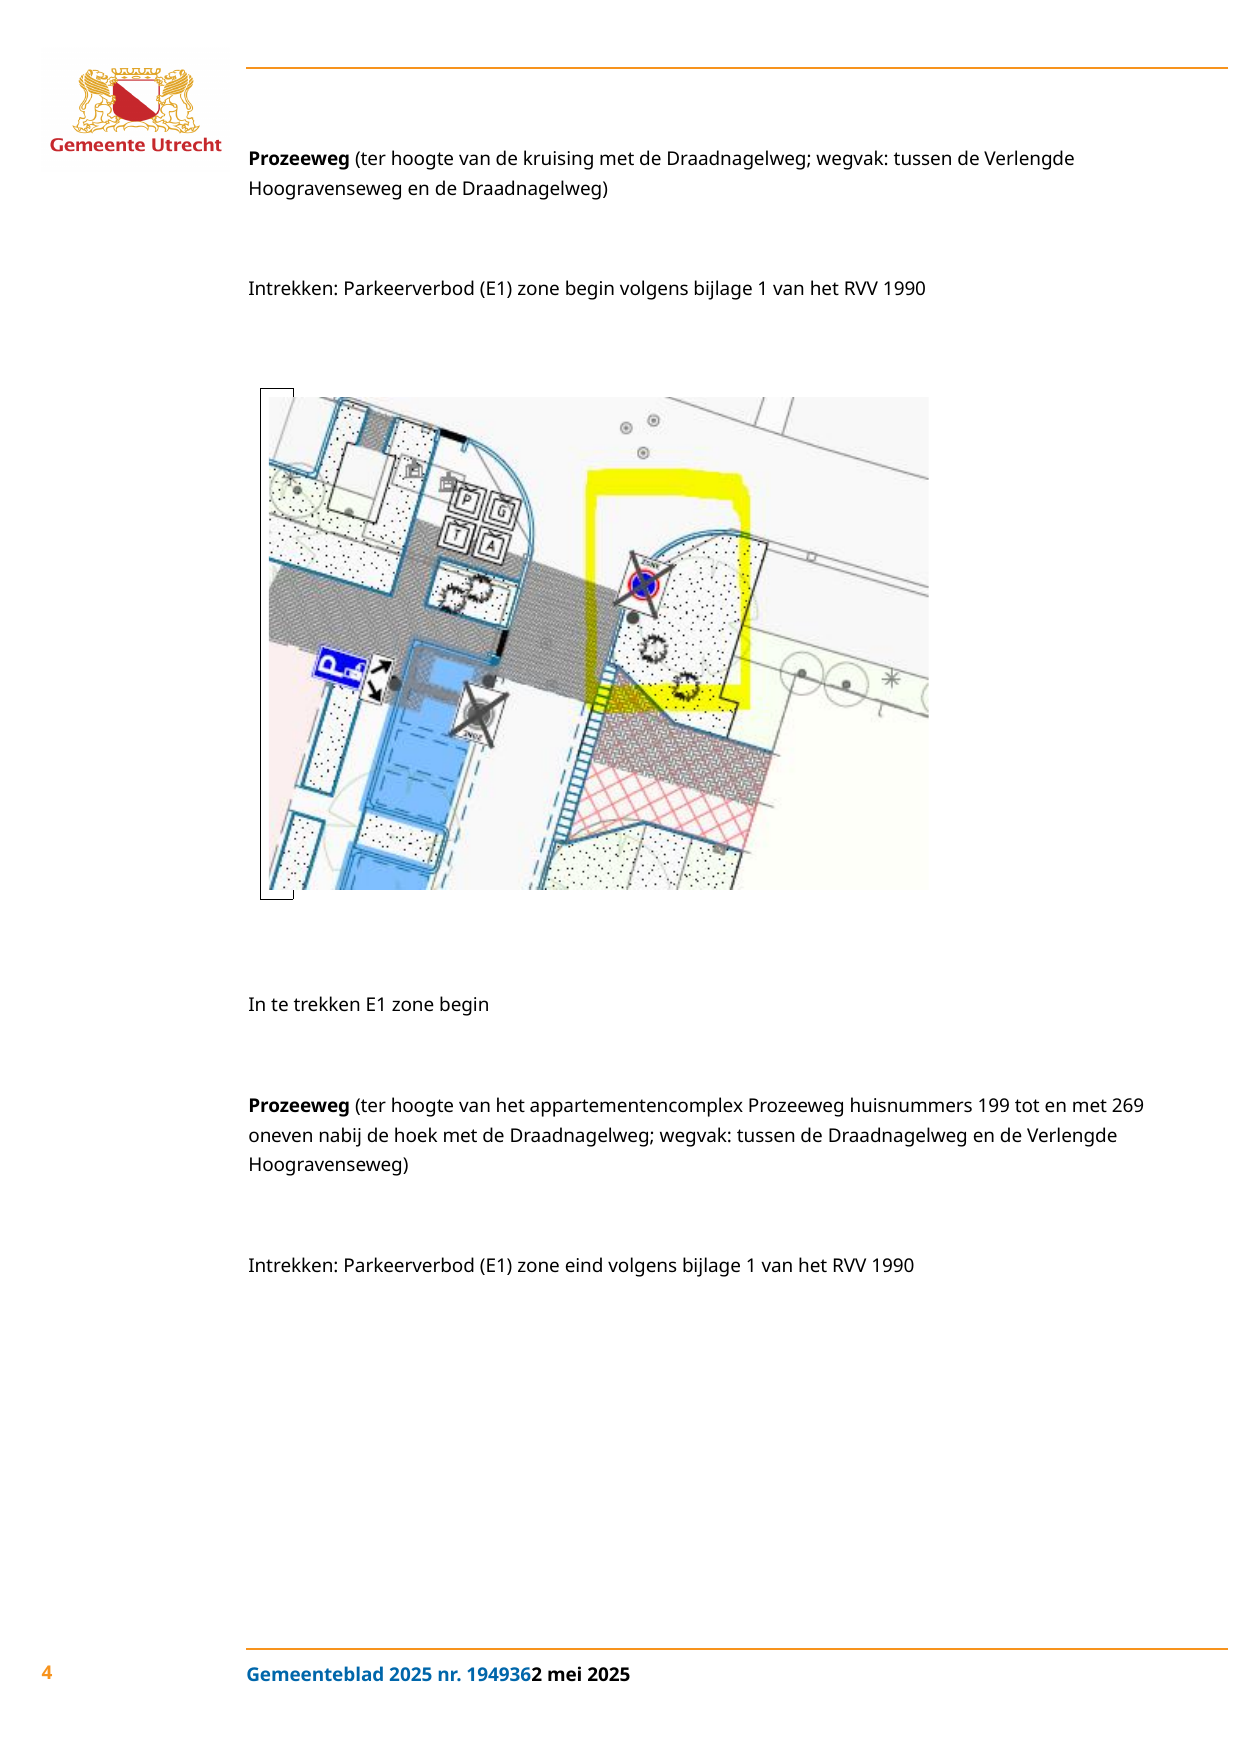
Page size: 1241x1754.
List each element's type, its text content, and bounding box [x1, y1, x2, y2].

text Intrekken: Parkeerverbod (E1) zone eind volgens bijlage 1 van het RVV 1990 [248, 1252, 1152, 1278]
picture [268, 397, 929, 890]
picture [41, 47, 231, 172]
text Prozeeweg (ter hoogte van het appartementencomplex Prozeeweg huisnummers 199 tot en met 269 oneven nabij de hoek met de Draadnagelweg; wegvak: tussen de Draadnagelweg en de Verlengde Hoogravenseweg) [248, 1092, 1152, 1177]
text Intrekken: Parkeerverbod (E1) zone begin volgens bijlage 1 van het RVV 1990 [248, 276, 1152, 301]
text Prozeeweg (ter hoogte van de kruising met de Draadnagelweg; wegvak: tussen de Verlengde Hoogravenseweg en de Draadnagelweg) [248, 145, 1152, 201]
text In te trekken E1 zone begin [248, 991, 1152, 1017]
